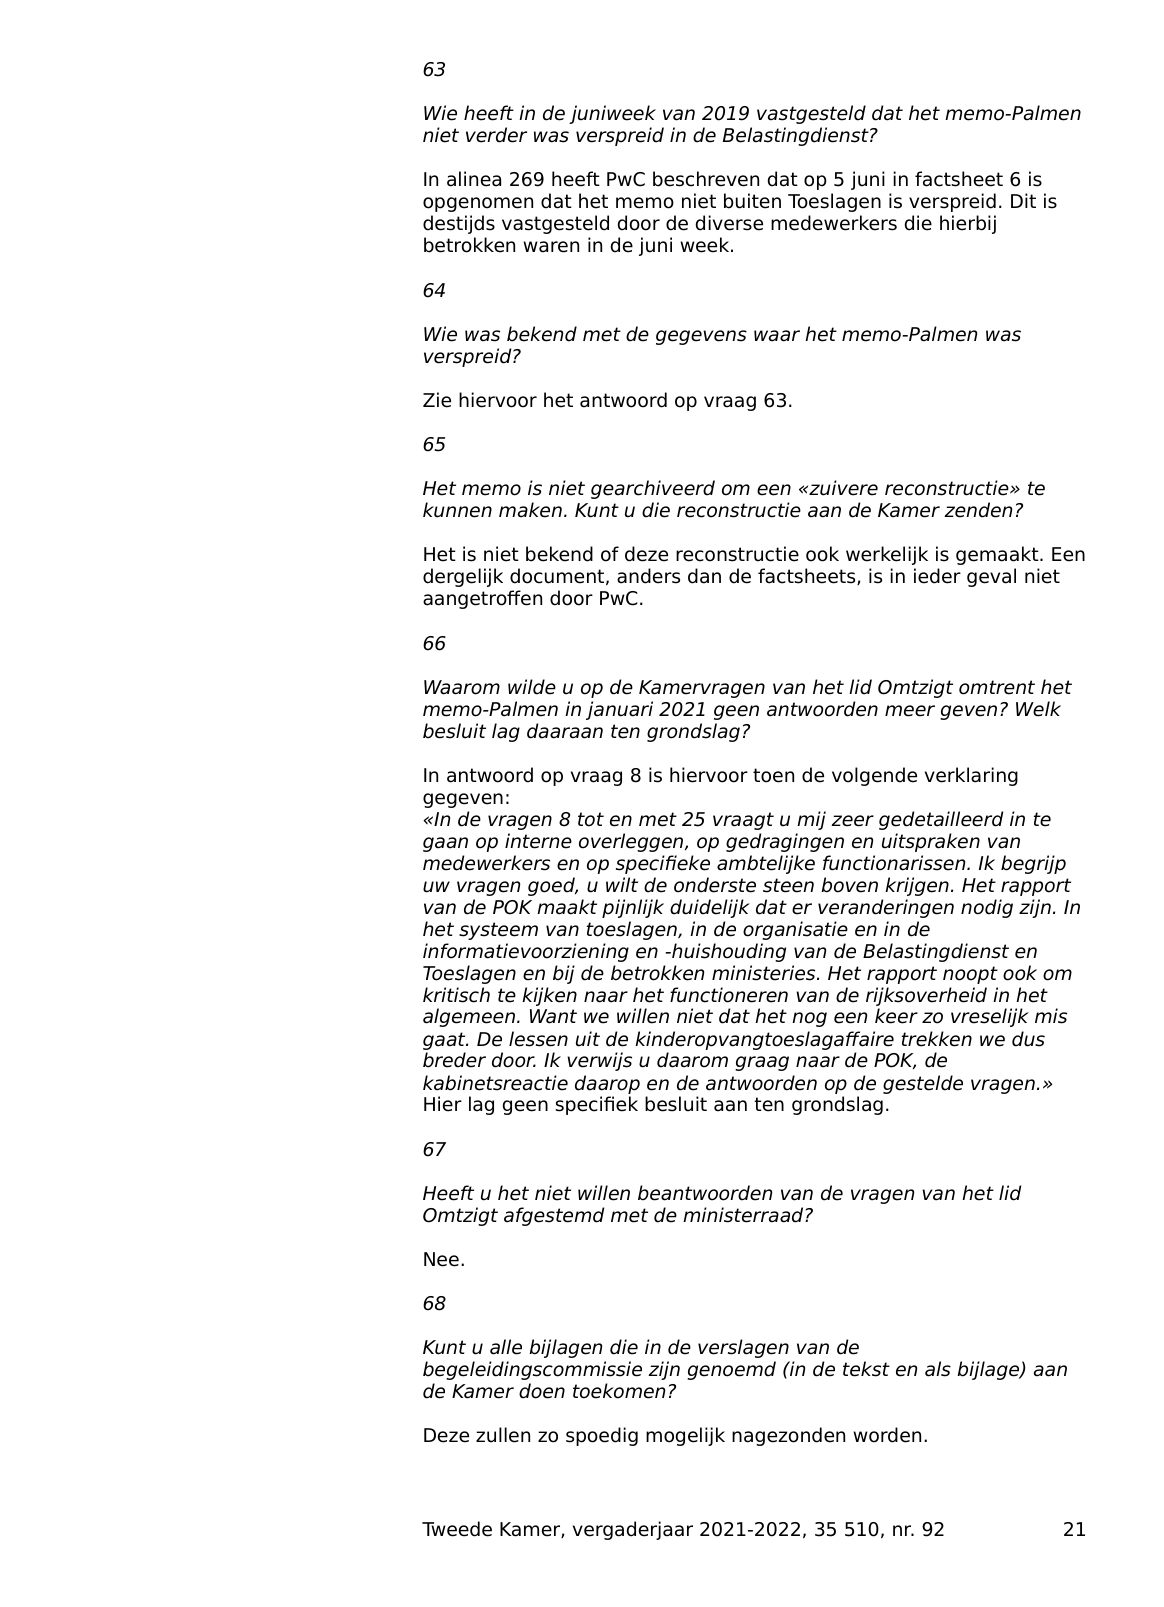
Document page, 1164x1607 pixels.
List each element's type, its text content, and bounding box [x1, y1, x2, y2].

text Wie was bekend met de gegevens waar het memo-Palmen was verspreid? [422, 324, 1087, 368]
subtitle 66 [422, 632, 1087, 654]
subtitle 64 [422, 279, 1087, 301]
subtitle 65 [422, 434, 1087, 456]
text Het memo is niet gearchiveerd om een «zuivere reconstructie» te kunnen maken. Kunt u die reconstructie aan de Kamer zenden? [422, 478, 1087, 522]
subtitle 63 [422, 59, 1087, 81]
text Heeft u het niet willen beantwoorden van de vragen van het lid Omtzigt afgestemd met de ministerraad? [422, 1183, 1087, 1227]
text Nee. [422, 1249, 1087, 1271]
text In alinea 269 heeft PwC beschreven dat op 5 juni in factsheet 6 is opgenomen dat het memo niet buiten Toeslagen is verspreid. Dit is destijds vastgesteld door de diverse medewerkers die hierbij betrokken waren in de juni week. [422, 169, 1087, 257]
subtitle 67 [422, 1138, 1087, 1161]
subtitle 68 [422, 1293, 1087, 1315]
text Hier lag geen specifiek besluit aan ten grondslag. [422, 1094, 1087, 1116]
text Kunt u alle bijlagen die in de verslagen van de begeleidingscommissie zijn genoemd (in de tekst en als bijlage) aan de Kamer doen toekomen? [422, 1337, 1087, 1403]
text In antwoord op vraag 8 is hiervoor toen de volgende verklaring gegeven: [422, 765, 1087, 809]
text Zie hiervoor het antwoord op vraag 63. [422, 390, 1087, 412]
text «In de vragen 8 tot en met 25 vraagt u mij zeer gedetailleerd in te gaan op interne overleggen, op gedragingen en uitspraken van medewerkers en op specifieke ambtelijke functionarissen. Ik begrijp uw vragen goed, u wilt de onderste steen boven krijgen. Het rapport van de POK maakt pijnlijk duidelijk dat er veranderingen nodig zijn. In het systeem van toeslagen, in de organisatie en in de informatievoorziening en -huishouding van de Belastingdienst en Toeslagen en bij de betrokken ministeries. Het rapport noopt ook om kritisch te kijken naar het functioneren van de rijksoverheid in het algemeen. Want we willen niet dat het nog een keer zo vreselijk mis gaat. De lessen uit de kinderopvangtoeslagaffaire trekken we dus breder door. Ik verwijs u daarom graag naar de POK, de kabinetsreactie daarop en de antwoorden op de gestelde vragen.» [422, 809, 1087, 1094]
text Deze zullen zo spoedig mogelijk nagezonden worden. [422, 1425, 1087, 1447]
text Het is niet bekend of deze reconstructie ook werkelijk is gemaakt. Een dergelijk document, anders dan de factsheets, is in ieder geval niet aangetroffen door PwC. [422, 544, 1087, 610]
text Waarom wilde u op de Kamervragen van het lid Omtzigt omtrent het memo-Palmen in januari 2021 geen antwoorden meer geven? Welk besluit lag daaraan ten grondslag? [422, 677, 1087, 742]
text Wie heeft in de juniweek van 2019 vastgesteld dat het memo-Palmen niet verder was verspreid in de Belastingdienst? [422, 103, 1087, 147]
